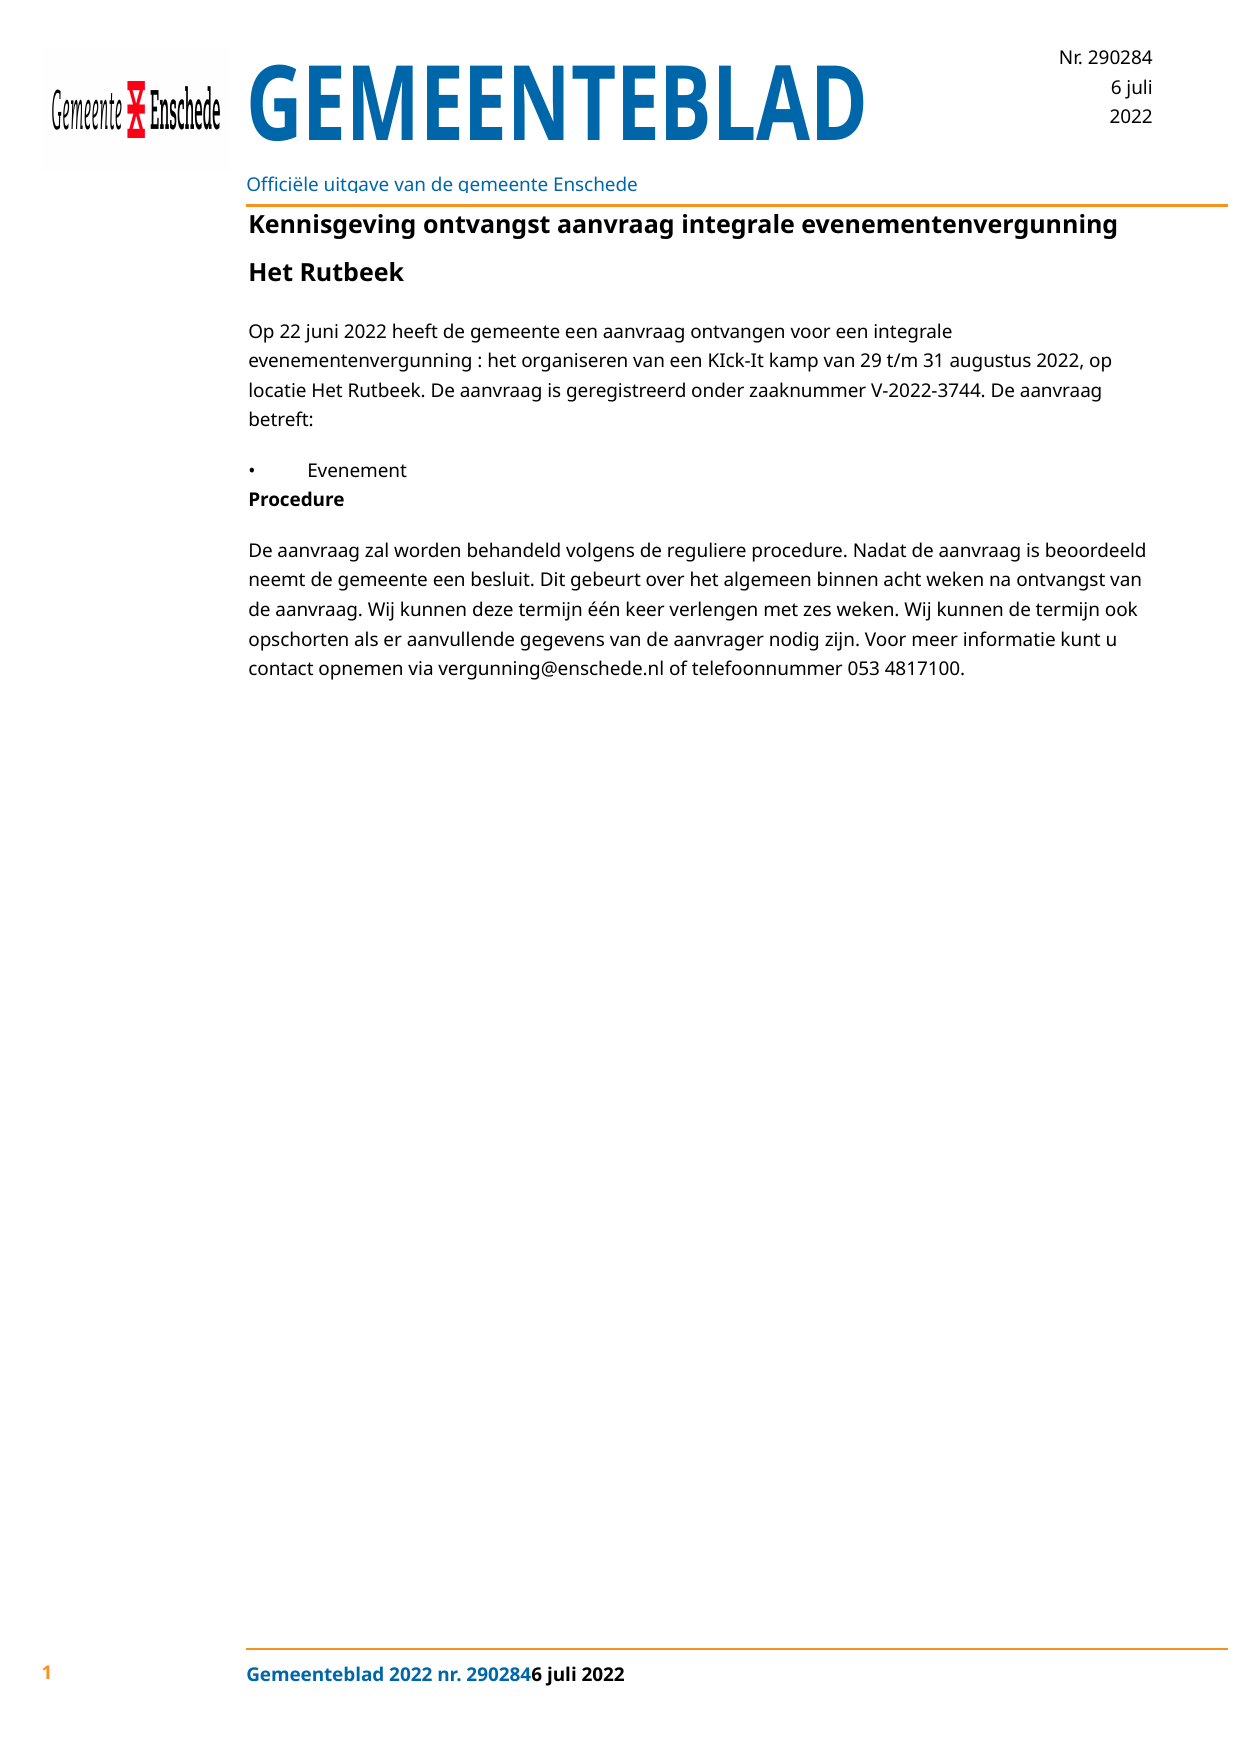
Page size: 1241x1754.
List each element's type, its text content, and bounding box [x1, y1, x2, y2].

picture [41, 47, 231, 172]
text Op 22 juni 2022 heeft de gemeente een aanvraag ontvangen voor een integrale evenementenvergunning : het organiseren van een KIck-It kamp van 29 t/m 31 augustus 2022, op locatie Het Rutbeek. De aanvraag is geregistreerd onder zaaknummer V-2022-3744. De aanvraag betreft: [248, 318, 1152, 432]
text Procedure [248, 487, 1152, 512]
text De aanvraag zal worden behandeld volgens de reguliere procedure. Nadat de aanvraag is beoordeeld neemt de gemeente een besluit. Dit gebeurt over het algemeen binnen acht weken na ontvangst van de aanvraag. Wij kunnen deze termijn één keer verlengen met zes weken. Wij kunnen de termijn ook opschorten als er aanvullende gegevens van de aanvrager nodig zijn. Voor meer informatie kunt u contact opnemen via vergunning@enschede.nl of telefoonnummer 053 4817100. [248, 537, 1152, 681]
text Kennisgeving ontvangst aanvraag integrale evenementenvergunning Het Rutbeek [248, 207, 1152, 288]
list Evenement [248, 457, 1152, 483]
